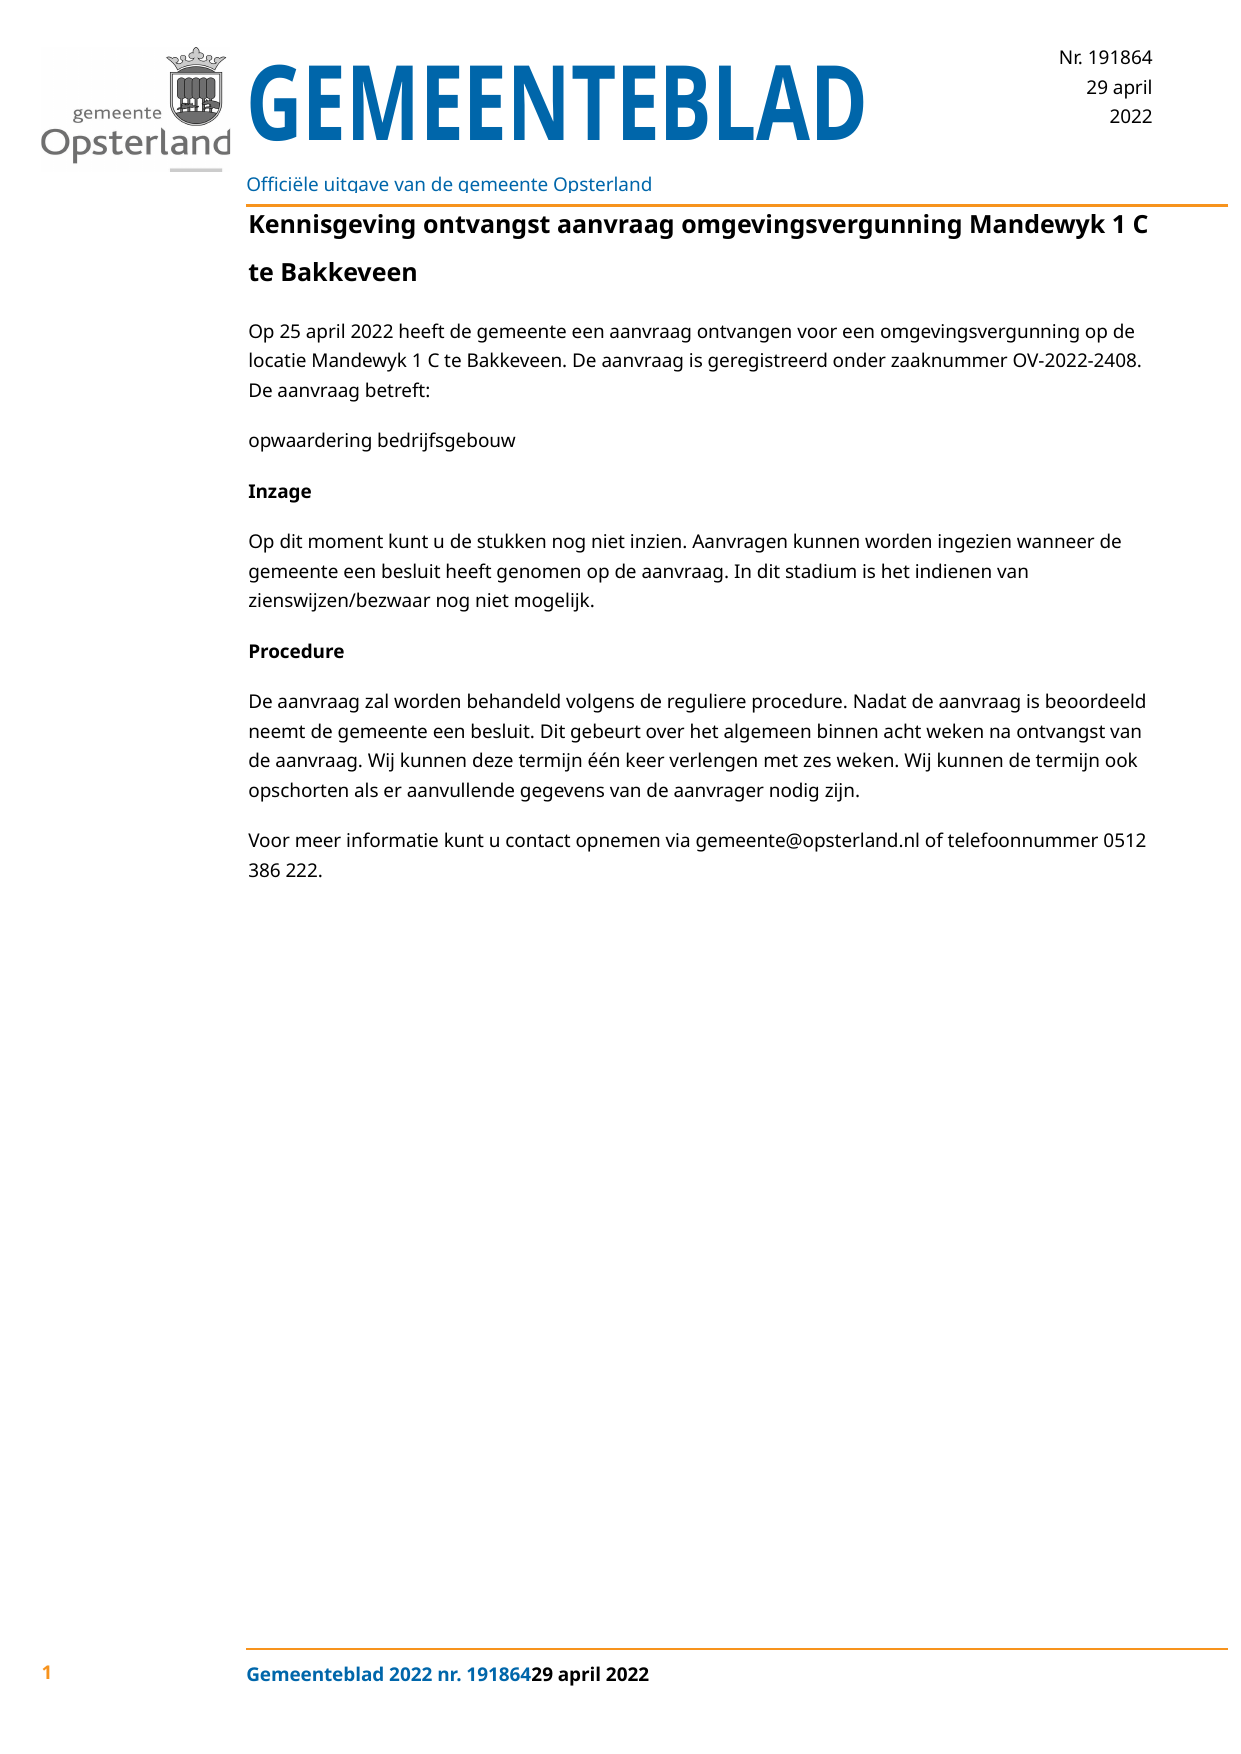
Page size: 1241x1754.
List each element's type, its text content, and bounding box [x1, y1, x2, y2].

text Kennisgeving ontvangst aanvraag omgevingsvergunning Mandewyk 1 C te Bakkeveen [248, 207, 1152, 288]
picture [41, 47, 231, 172]
text Op 25 april 2022 heeft de gemeente een aanvraag ontvangen voor een omgevingsvergunning op de locatie Mandewyk 1 C te Bakkeveen. De aanvraag is geregistreerd onder zaaknummer OV-2022-2408. De aanvraag betreft: [248, 318, 1152, 403]
text De aanvraag zal worden behandeld volgens de reguliere procedure. Nadat de aanvraag is beoordeeld neemt de gemeente een besluit. Dit gebeurt over het algemeen binnen acht weken na ontvangst van de aanvraag. Wij kunnen deze termijn één keer verlengen met zes weken. Wij kunnen de termijn ook opschorten als er aanvullende gegevens van de aanvrager nodig zijn. [248, 688, 1152, 803]
text Procedure [248, 638, 1152, 664]
text Op dit moment kunt u de stukken nog niet inzien. Aanvragen kunnen worden ingezien wanneer de gemeente een besluit heeft genomen op de aanvraag. In dit stadium is het indienen van zienswijzen/bezwaar nog niet mogelijk. [248, 528, 1152, 613]
text Voor meer informatie kunt u contact opnemen via gemeente@opsterland.nl of telefoonnummer 0512 386 222. [248, 827, 1152, 883]
text opwaardering bedrijfsgebouw [248, 427, 1152, 453]
text Inzage [248, 478, 1152, 504]
